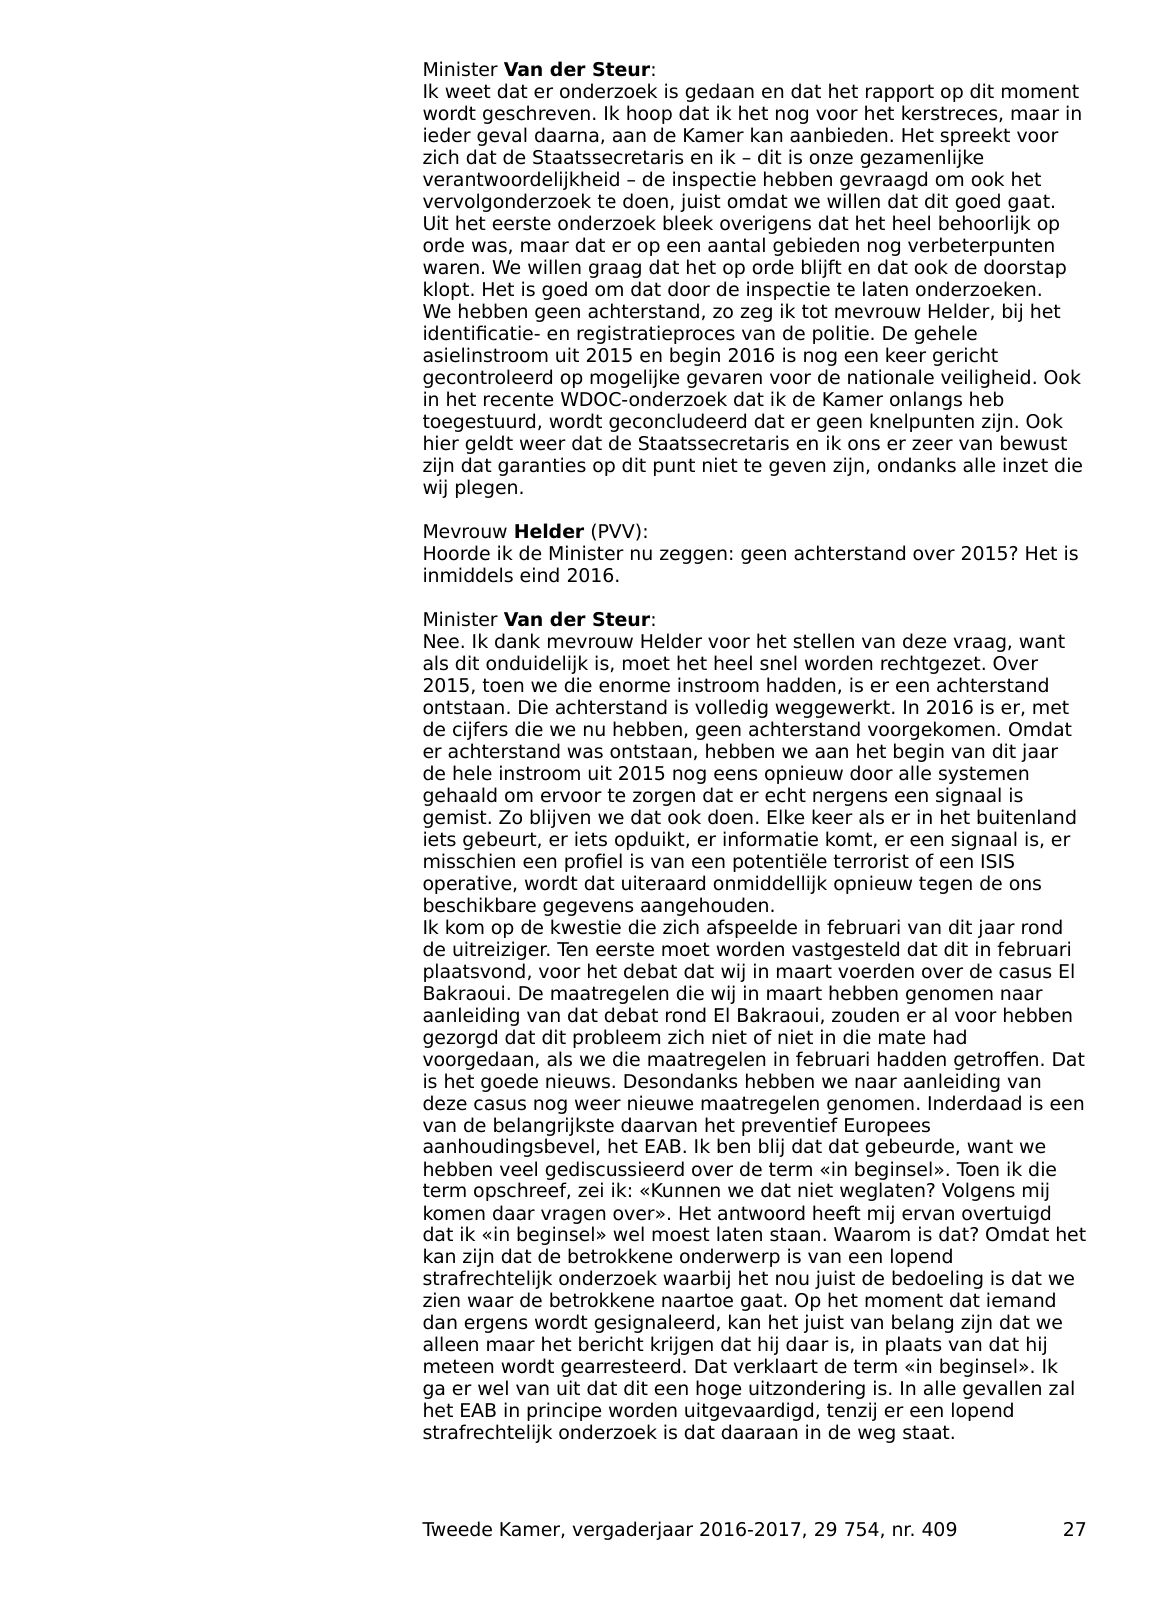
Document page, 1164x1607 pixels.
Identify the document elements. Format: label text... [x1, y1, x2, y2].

text Minister Van der Steur: [422, 59, 1087, 81]
text Hoorde ik de Minister nu zeggen: geen achterstand over 2015? Het is inmiddels eind 2016. [422, 543, 1087, 587]
text Mevrouw Helder (PVV): [422, 521, 1087, 543]
text We hebben geen achterstand, zo zeg ik tot mevrouw Helder, bij het identificatie- en registratieproces van de politie. De gehele asielinstroom uit 2015 en begin 2016 is nog een keer gericht gecontroleerd op mogelijke gevaren voor de nationale veiligheid. Ook in het recente WDOC-onderzoek dat ik de Kamer onlangs heb toegestuurd, wordt geconcludeerd dat er geen knelpunten zijn. Ook hier geldt weer dat de Staatssecretaris en ik ons er zeer van bewust zijn dat garanties op dit punt niet te geven zijn, ondanks alle inzet die wij plegen. [422, 301, 1087, 499]
text Ik weet dat er onderzoek is gedaan en dat het rapport op dit moment wordt geschreven. Ik hoop dat ik het nog voor het kerstreces, maar in ieder geval daarna, aan de Kamer kan aanbieden. Het spreekt voor zich dat de Staatssecretaris en ik – dit is onze gezamenlijke verantwoordelijkheid – de inspectie hebben gevraagd om ook het vervolgonderzoek te doen, juist omdat we willen dat dit goed gaat. Uit het eerste onderzoek bleek overigens dat het heel behoorlijk op orde was, maar dat er op een aantal gebieden nog verbeterpunten waren. We willen graag dat het op orde blijft en dat ook de doorstap klopt. Het is goed om dat door de inspectie te laten onderzoeken. [422, 81, 1087, 301]
text Ik kom op de kwestie die zich afspeelde in februari van dit jaar rond de uitreiziger. Ten eerste moet worden vastgesteld dat dit in februari plaatsvond, voor het debat dat wij in maart voerden over de casus El Bakraoui. De maatregelen die wij in maart hebben genomen naar aanleiding van dat debat rond El Bakraoui, zouden er al voor hebben gezorgd dat dit probleem zich niet of niet in die mate had voorgedaan, als we die maatregelen in februari hadden getroffen. Dat is het goede nieuws. Desondanks hebben we naar aanleiding van deze casus nog weer nieuwe maatregelen genomen. Inderdaad is een van de belangrijkste daarvan het preventief Europees aanhoudingsbevel, het EAB. Ik ben blij dat dat gebeurde, want we hebben veel gediscussieerd over de term «in beginsel». Toen ik die term opschreef, zei ik: «Kunnen we dat niet weglaten? Volgens mij komen daar vragen over». Het antwoord heeft mij ervan overtuigd dat ik «in beginsel» wel moest laten staan. Waarom is dat? Omdat het kan zijn dat de betrokkene onderwerp is van een lopend strafrechtelijk onderzoek waarbij het nou juist de bedoeling is dat we zien waar de betrokkene naartoe gaat. Op het moment dat iemand dan ergens wordt gesignaleerd, kan het juist van belang zijn dat we alleen maar het bericht krijgen dat hij daar is, in plaats van dat hij meteen wordt gearresteerd. Dat verklaart de term «in beginsel». Ik ga er wel van uit dat dit een hoge uitzondering is. In alle gevallen zal het EAB in principe worden uitgevaardigd, tenzij er een lopend strafrechtelijk onderzoek is dat daaraan in de weg staat. [422, 917, 1087, 1444]
text Nee. Ik dank mevrouw Helder voor het stellen van deze vraag, want als dit onduidelijk is, moet het heel snel worden rechtgezet. Over 2015, toen we die enorme instroom hadden, is er een achterstand ontstaan. Die achterstand is volledig weggewerkt. In 2016 is er, met de cijfers die we nu hebben, geen achterstand voorgekomen. Omdat er achterstand was ontstaan, hebben we aan het begin van dit jaar de hele instroom uit 2015 nog eens opnieuw door alle systemen gehaald om ervoor te zorgen dat er echt nergens een signaal is gemist. Zo blijven we dat ook doen. Elke keer als er in het buitenland iets gebeurt, er iets opduikt, er informatie komt, er een signaal is, er misschien een profiel is van een potentiële terrorist of een ISIS operative, wordt dat uiteraard onmiddellijk opnieuw tegen de ons beschikbare gegevens aangehouden. [422, 631, 1087, 917]
text Minister Van der Steur: [422, 609, 1087, 631]
